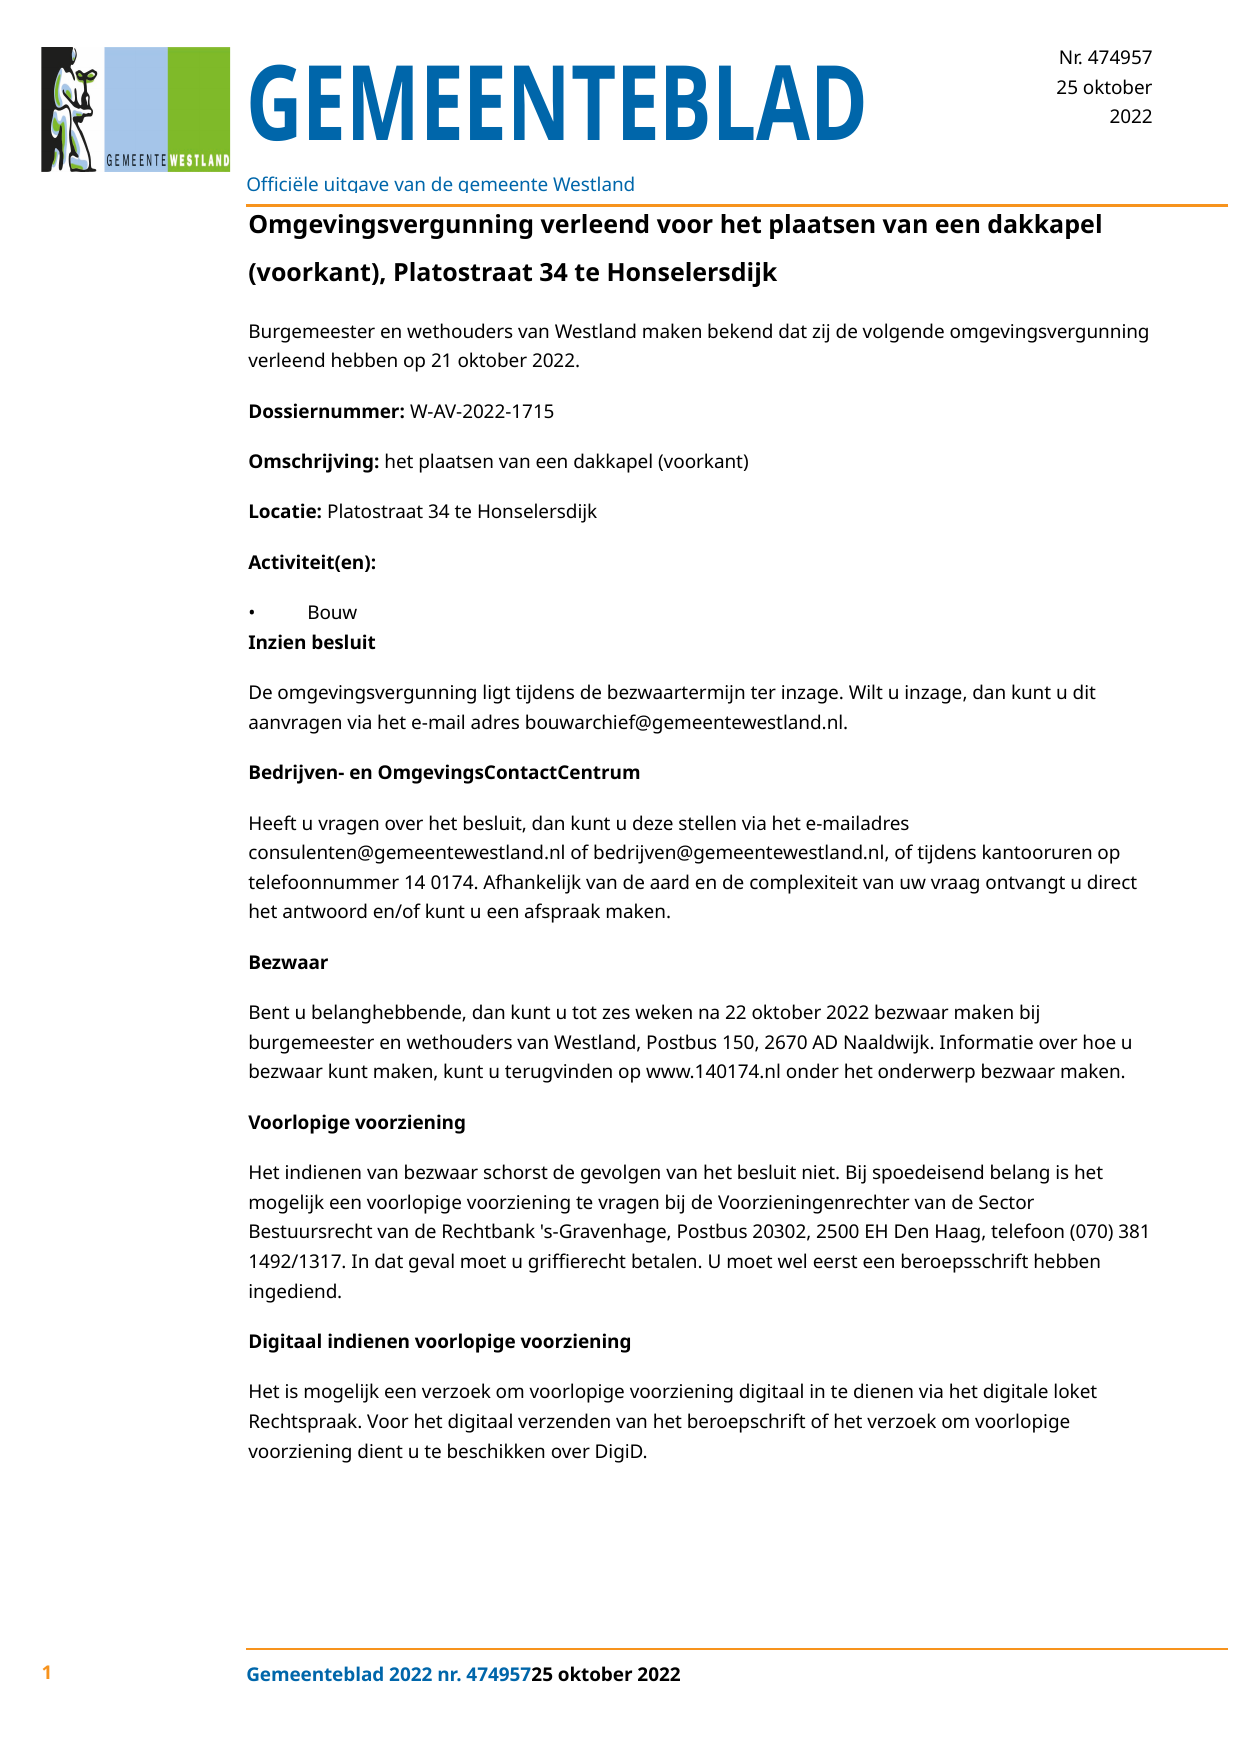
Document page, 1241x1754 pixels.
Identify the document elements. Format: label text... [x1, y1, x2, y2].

text Bezwaar [248, 949, 1152, 975]
text Activiteit(en): [248, 549, 1152, 575]
text Burgemeester en wethouders van Westland maken bekend dat zij de volgende omgevingsvergunning verleend hebben op 21 oktober 2022. [248, 318, 1152, 373]
text Digitaal indienen voorlopige voorziening [248, 1328, 1152, 1354]
text Heeft u vragen over het besluit, dan kunt u deze stellen via het e-mailadres consulenten@gemeentewestland.nl of bedrijven@gemeentewestland.nl, of tijdens kantooruren op telefoonnummer 14 0174. Afhankelijk van de aard en de complexiteit van uw vraag ontvangt u direct het antwoord en/of kunt u een afspraak maken. [248, 810, 1152, 924]
text Het indienen van bezwaar schorst de gevolgen van het besluit niet. Bij spoedeisend belang is het mogelijk een voorlopige voorziening te vragen bij de Voorzieningenrechter van de Sector Bestuursrecht van de Rechtbank 's-Gravenhage, Postbus 20302, 2500 EH Den Haag, telefoon (070) 381 1492/1317. In dat geval moet u griffierecht betalen. U moet wel eerst een beroepsschrift hebben ingediend. [248, 1159, 1152, 1304]
text Voorlopige voorziening [248, 1109, 1152, 1135]
text Locatie: Platostraat 34 te Honselersdijk [248, 499, 1152, 524]
text Bedrijven- en OmgevingsContactCentrum [248, 759, 1152, 785]
text Inzien besluit [248, 629, 1152, 655]
text De omgevingsvergunning ligt tijdens de bezwaartermijn ter inzage. Wilt u inzage, dan kunt u dit aanvragen via het e-mail adres bouwarchief@gemeentewestland.nl. [248, 679, 1152, 735]
list Bouw [248, 599, 1152, 625]
text Omgevingsvergunning verleend voor het plaatsen van een dakkapel (voorkant), Platostraat 34 te Honselersdijk [248, 207, 1152, 288]
text Het is mogelijk een verzoek om voorlopige voorziening digitaal in te dienen via het digitale loket Rechtspraak. Voor het digitaal verzenden van het beroepschrift of het verzoek om voorlopige voorziening dient u te beschikken over DigiD. [248, 1379, 1152, 1464]
text Omschrijving: het plaatsen van een dakkapel (voorkant) [248, 448, 1152, 474]
text Bent u belanghebbende, dan kunt u tot zes weken na 22 oktober 2022 bezwaar maken bij burgemeester en wethouders van Westland, Postbus 150, 2670 AD Naaldwijk. Informatie over hoe u bezwaar kunt maken, kunt u terugvinden op www.140174.nl onder het onderwerp bezwaar maken. [248, 999, 1152, 1084]
picture [41, 47, 231, 172]
text Dossiernummer: W-AV-2022-1715 [248, 398, 1152, 424]
